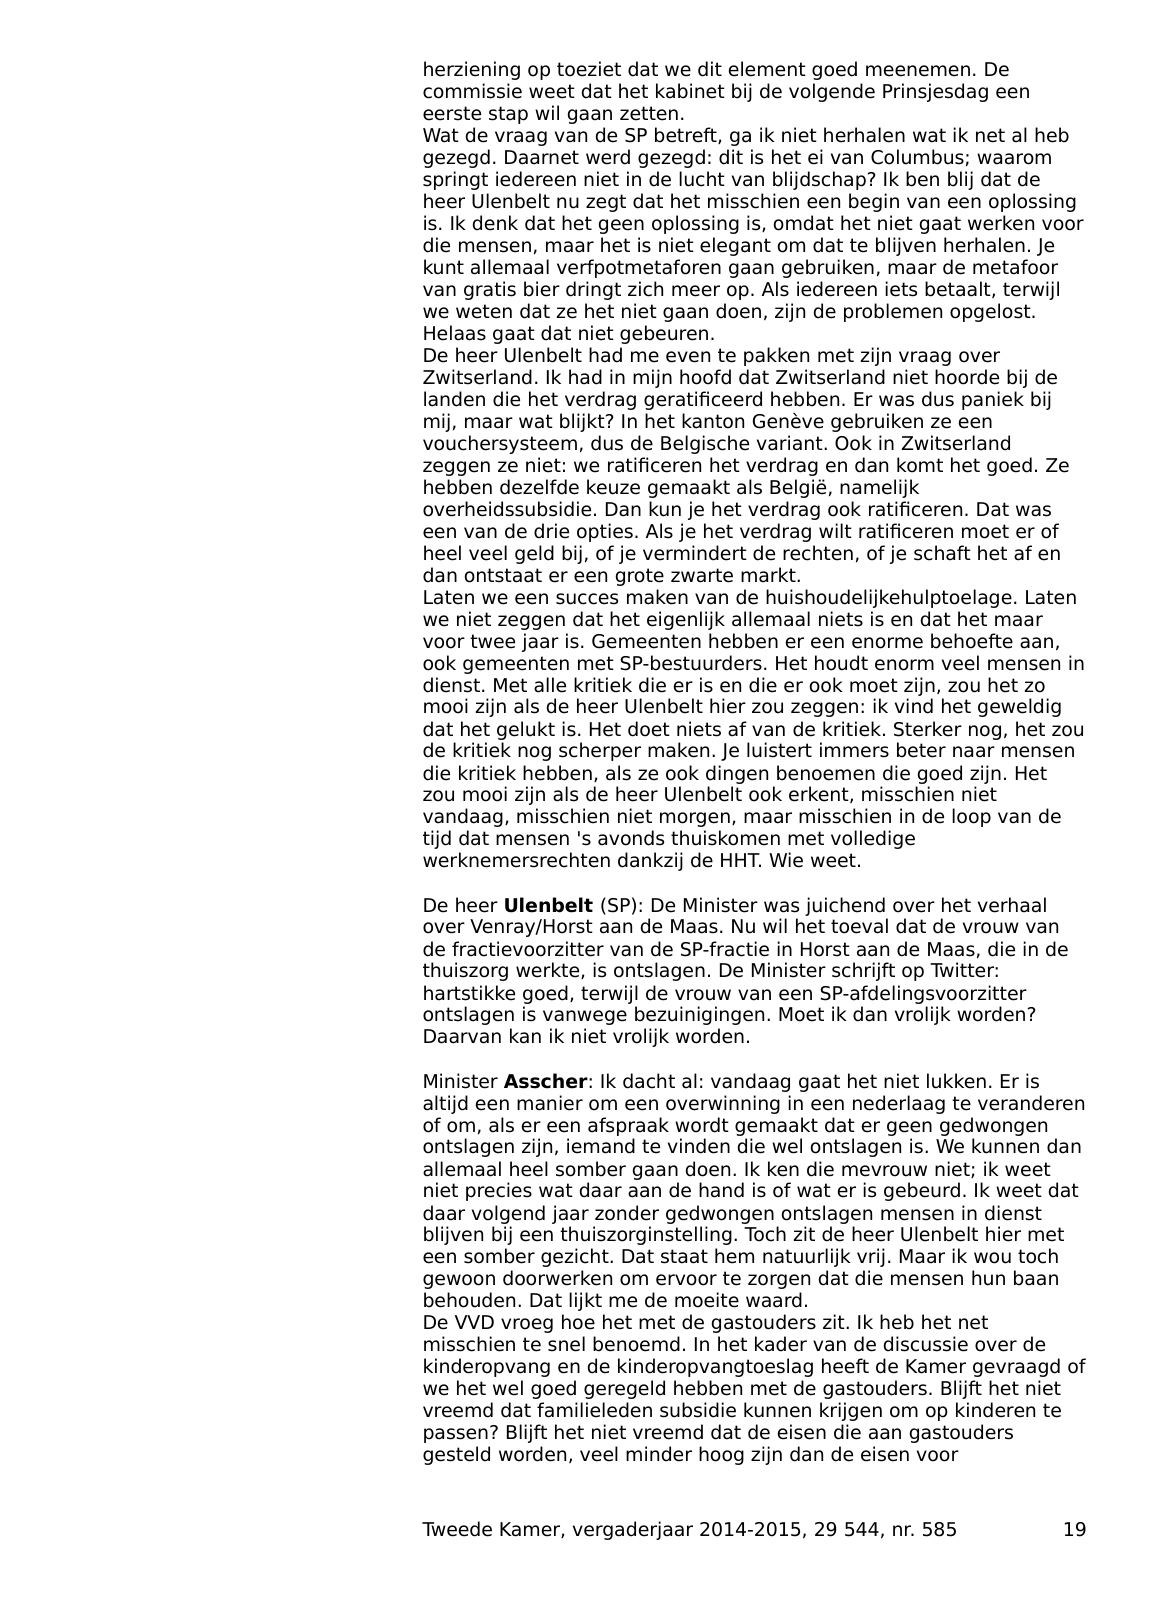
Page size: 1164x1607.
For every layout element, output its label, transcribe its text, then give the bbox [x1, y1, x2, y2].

text Wat de vraag van de SP betreft, ga ik niet herhalen wat ik net al heb gezegd. Daarnet werd gezegd: dit is het ei van Columbus; waarom springt iedereen niet in de lucht van blijdschap? Ik ben blij dat de heer Ulenbelt nu zegt dat het misschien een begin van een oplossing is. Ik denk dat het geen oplossing is, omdat het niet gaat werken voor die mensen, maar het is niet elegant om dat te blijven herhalen. Je kunt allemaal verfpotmetaforen gaan gebruiken, maar de metafoor van gratis bier dringt zich meer op. Als iedereen iets betaalt, terwijl we weten dat ze het niet gaan doen, zijn de problemen opgelost. Helaas gaat dat niet gebeuren. [422, 125, 1087, 345]
text De VVD vroeg hoe het met de gastouders zit. Ik heb het net misschien te snel benoemd. In het kader van de discussie over de kinderopvang en de kinderopvangtoeslag heeft de Kamer gevraagd of we het wel goed geregeld hebben met de gastouders. Blijft het niet vreemd dat familieleden subsidie kunnen krijgen om op kinderen te passen? Blijft het niet vreemd dat de eisen die aan gastouders gesteld worden, veel minder hoog zijn dan de eisen voor [422, 1312, 1087, 1466]
text herziening op toeziet dat we dit element goed meenemen. De commissie weet dat het kabinet bij de volgende Prinsjesdag een eerste stap wil gaan zetten. [422, 59, 1087, 125]
text De heer Ulenbelt (SP): De Minister was juichend over het verhaal over Venray/Horst aan de Maas. Nu wil het toeval dat de vrouw van de fractievoorzitter van de SP-fractie in Horst aan de Maas, die in de thuiszorg werkte, is ontslagen. De Minister schrijft op Twitter: hartstikke goed, terwijl de vrouw van een SP-afdelingsvoorzitter ontslagen is vanwege bezuinigingen. Moet ik dan vrolijk worden? Daarvan kan ik niet vrolijk worden. [422, 894, 1087, 1048]
text De heer Ulenbelt had me even te pakken met zijn vraag over Zwitserland. Ik had in mijn hoofd dat Zwitserland niet hoorde bij de landen die het verdrag geratificeerd hebben. Er was dus paniek bij mij, maar wat blijkt? In het kanton Genève gebruiken ze een vouchersysteem, dus de Belgische variant. Ook in Zwitserland zeggen ze niet: we ratificeren het verdrag en dan komt het goed. Ze hebben dezelfde keuze gemaakt als België, namelijk overheidssubsidie. Dan kun je het verdrag ook ratificeren. Dat was een van de drie opties. Als je het verdrag wilt ratificeren moet er of heel veel geld bij, of je vermindert de rechten, of je schaft het af en dan ontstaat er een grote zwarte markt. [422, 345, 1087, 587]
text Laten we een succes maken van de huishoudelijkehulptoelage. Laten we niet zeggen dat het eigenlijk allemaal niets is en dat het maar voor twee jaar is. Gemeenten hebben er een enorme behoefte aan, ook gemeenten met SP-bestuurders. Het houdt enorm veel mensen in dienst. Met alle kritiek die er is en die er ook moet zijn, zou het zo mooi zijn als de heer Ulenbelt hier zou zeggen: ik vind het geweldig dat het gelukt is. Het doet niets af van de kritiek. Sterker nog, het zou de kritiek nog scherper maken. Je luistert immers beter naar mensen die kritiek hebben, als ze ook dingen benoemen die goed zijn. Het zou mooi zijn als de heer Ulenbelt ook erkent, misschien niet vandaag, misschien niet morgen, maar misschien in de loop van de tijd dat mensen 's avonds thuiskomen met volledige werknemersrechten dankzij de HHT. Wie weet. [422, 587, 1087, 872]
text Minister Asscher: Ik dacht al: vandaag gaat het niet lukken. Er is altijd een manier om een overwinning in een nederlaag te veranderen of om, als er een afspraak wordt gemaakt dat er geen gedwongen ontslagen zijn, iemand te vinden die wel ontslagen is. We kunnen dan allemaal heel somber gaan doen. Ik ken die mevrouw niet; ik weet niet precies wat daar aan de hand is of wat er is gebeurd. Ik weet dat daar volgend jaar zonder gedwongen ontslagen mensen in dienst blijven bij een thuiszorginstelling. Toch zit de heer Ulenbelt hier met een somber gezicht. Dat staat hem natuurlijk vrij. Maar ik wou toch gewoon doorwerken om ervoor te zorgen dat die mensen hun baan behouden. Dat lijkt me de moeite waard. [422, 1071, 1087, 1312]
